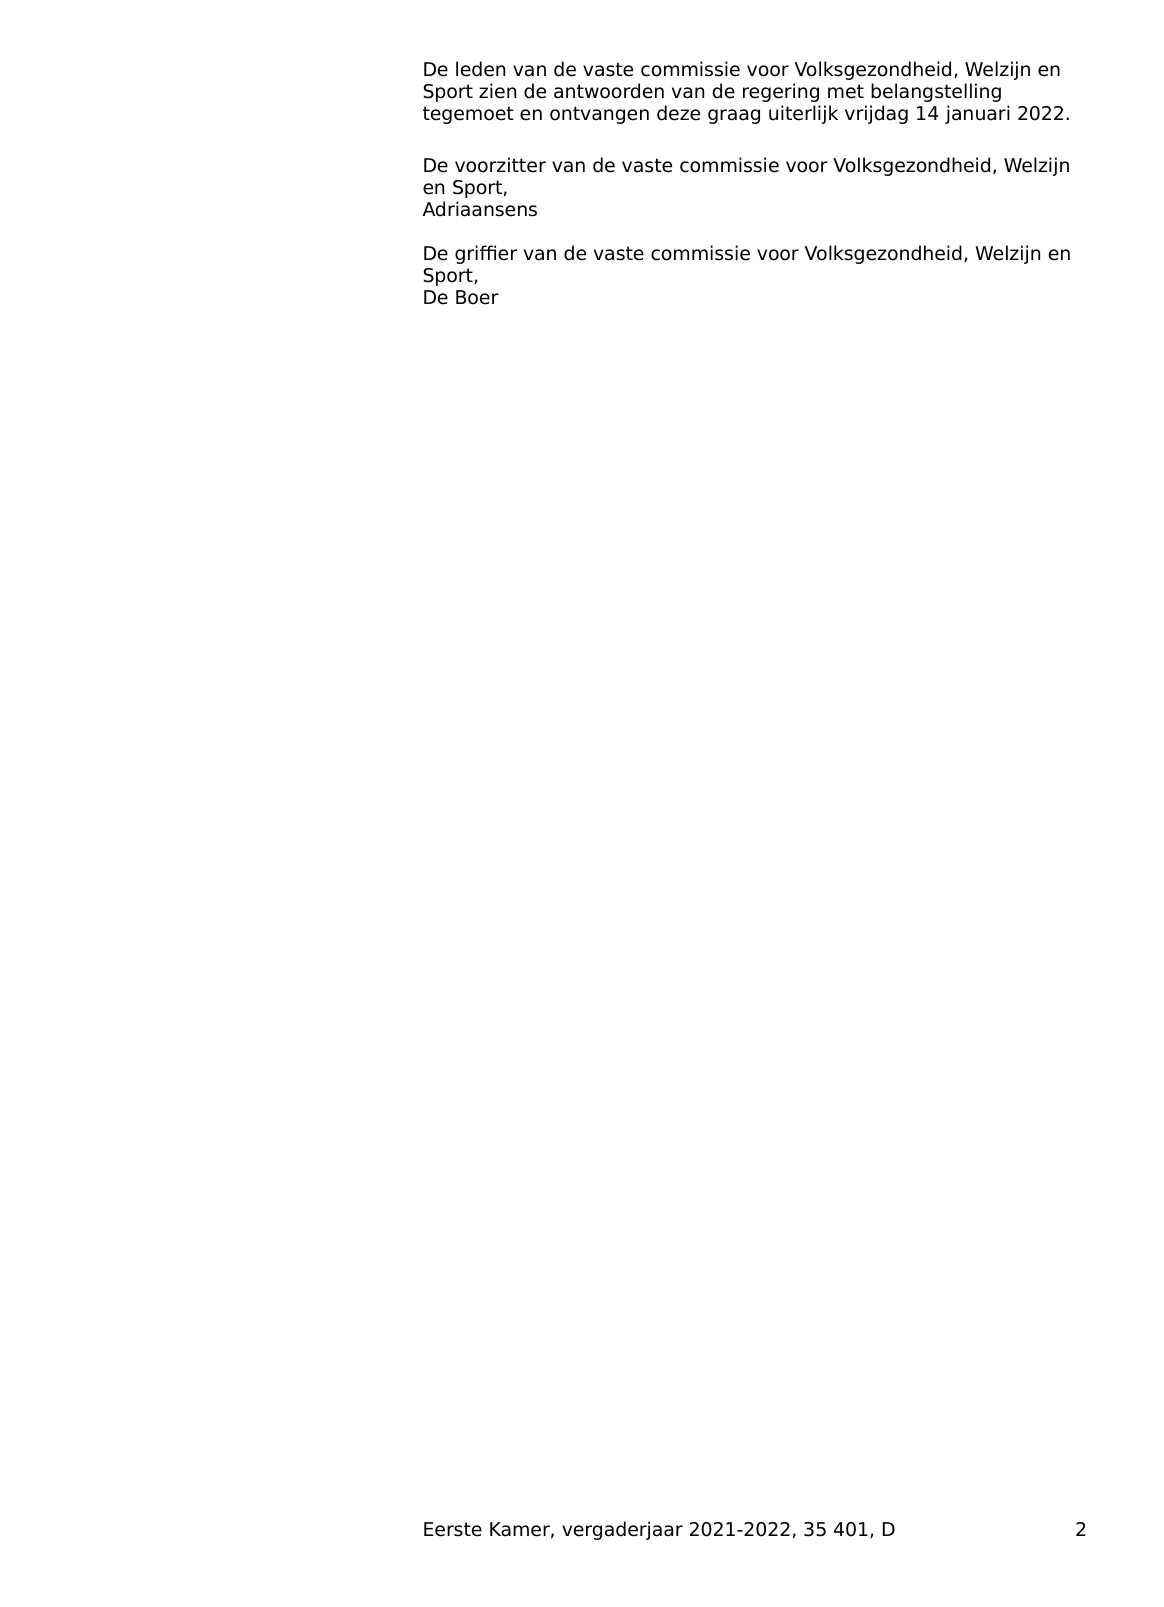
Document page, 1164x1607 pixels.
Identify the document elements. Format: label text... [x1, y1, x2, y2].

text De voorzitter van de vaste commissie voor Volksgezondheid, Welzijn en Sport, Adriaansens [422, 155, 1087, 221]
text De griffier van de vaste commissie voor Volksgezondheid, Welzijn en Sport, De Boer [422, 243, 1087, 309]
text De leden van de vaste commissie voor Volksgezondheid, Welzijn en Sport zien de antwoorden van de regering met belangstelling tegemoet en ontvangen deze graag uiterlijk vrijdag 14 januari 2022. [422, 59, 1087, 125]
